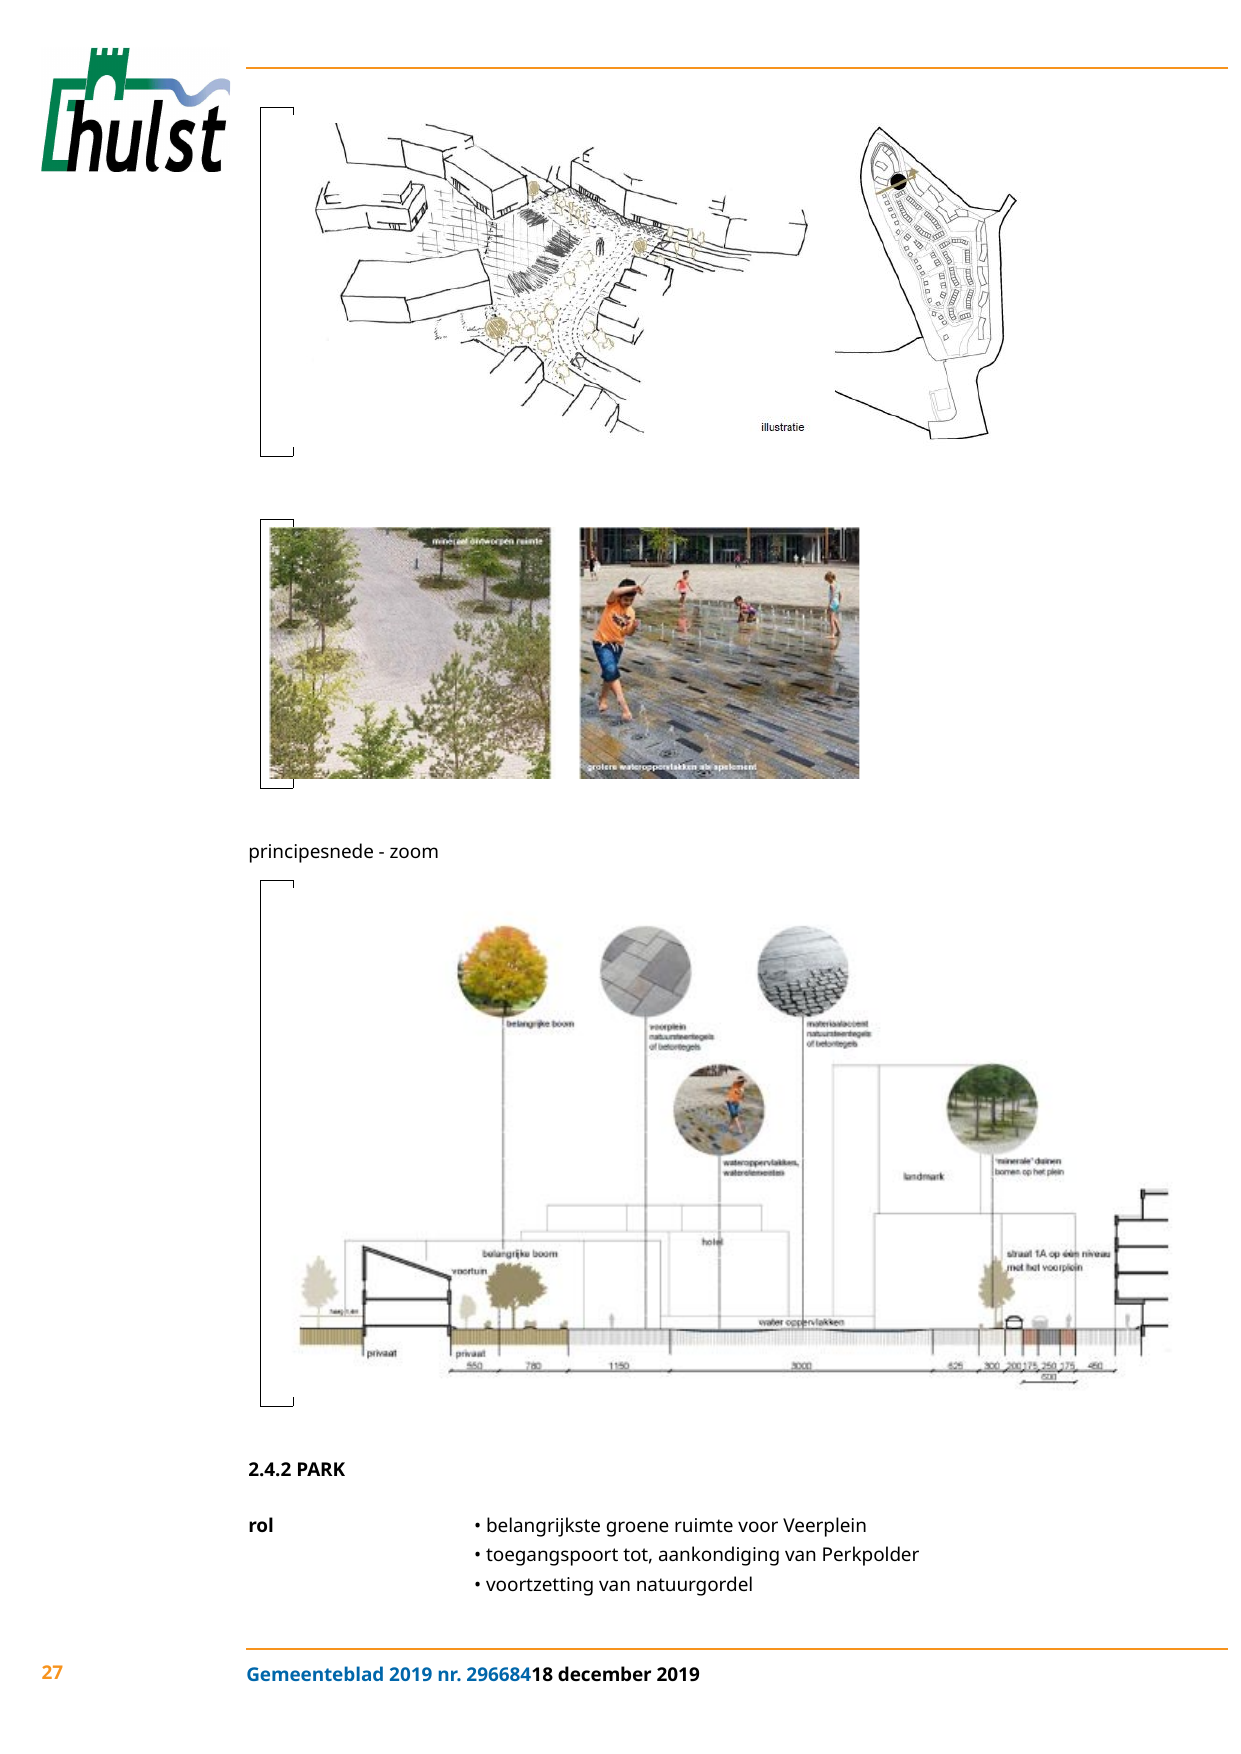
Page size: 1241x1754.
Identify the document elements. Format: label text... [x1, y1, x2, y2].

picture [268, 888, 1173, 1397]
picture [268, 115, 1026, 447]
table_header • belangrijkste groene ruimte voor Veerplein • toegangspoort tot, aankondiging van Perkpolder • voortzetting van natuurgordel [474, 1512, 1152, 1597]
table_header rol [248, 1512, 474, 1597]
picture [268, 527, 860, 779]
text principesnede - zoom [248, 838, 1152, 864]
text 2.4.2 PARK [248, 1457, 1152, 1482]
picture [41, 47, 231, 172]
